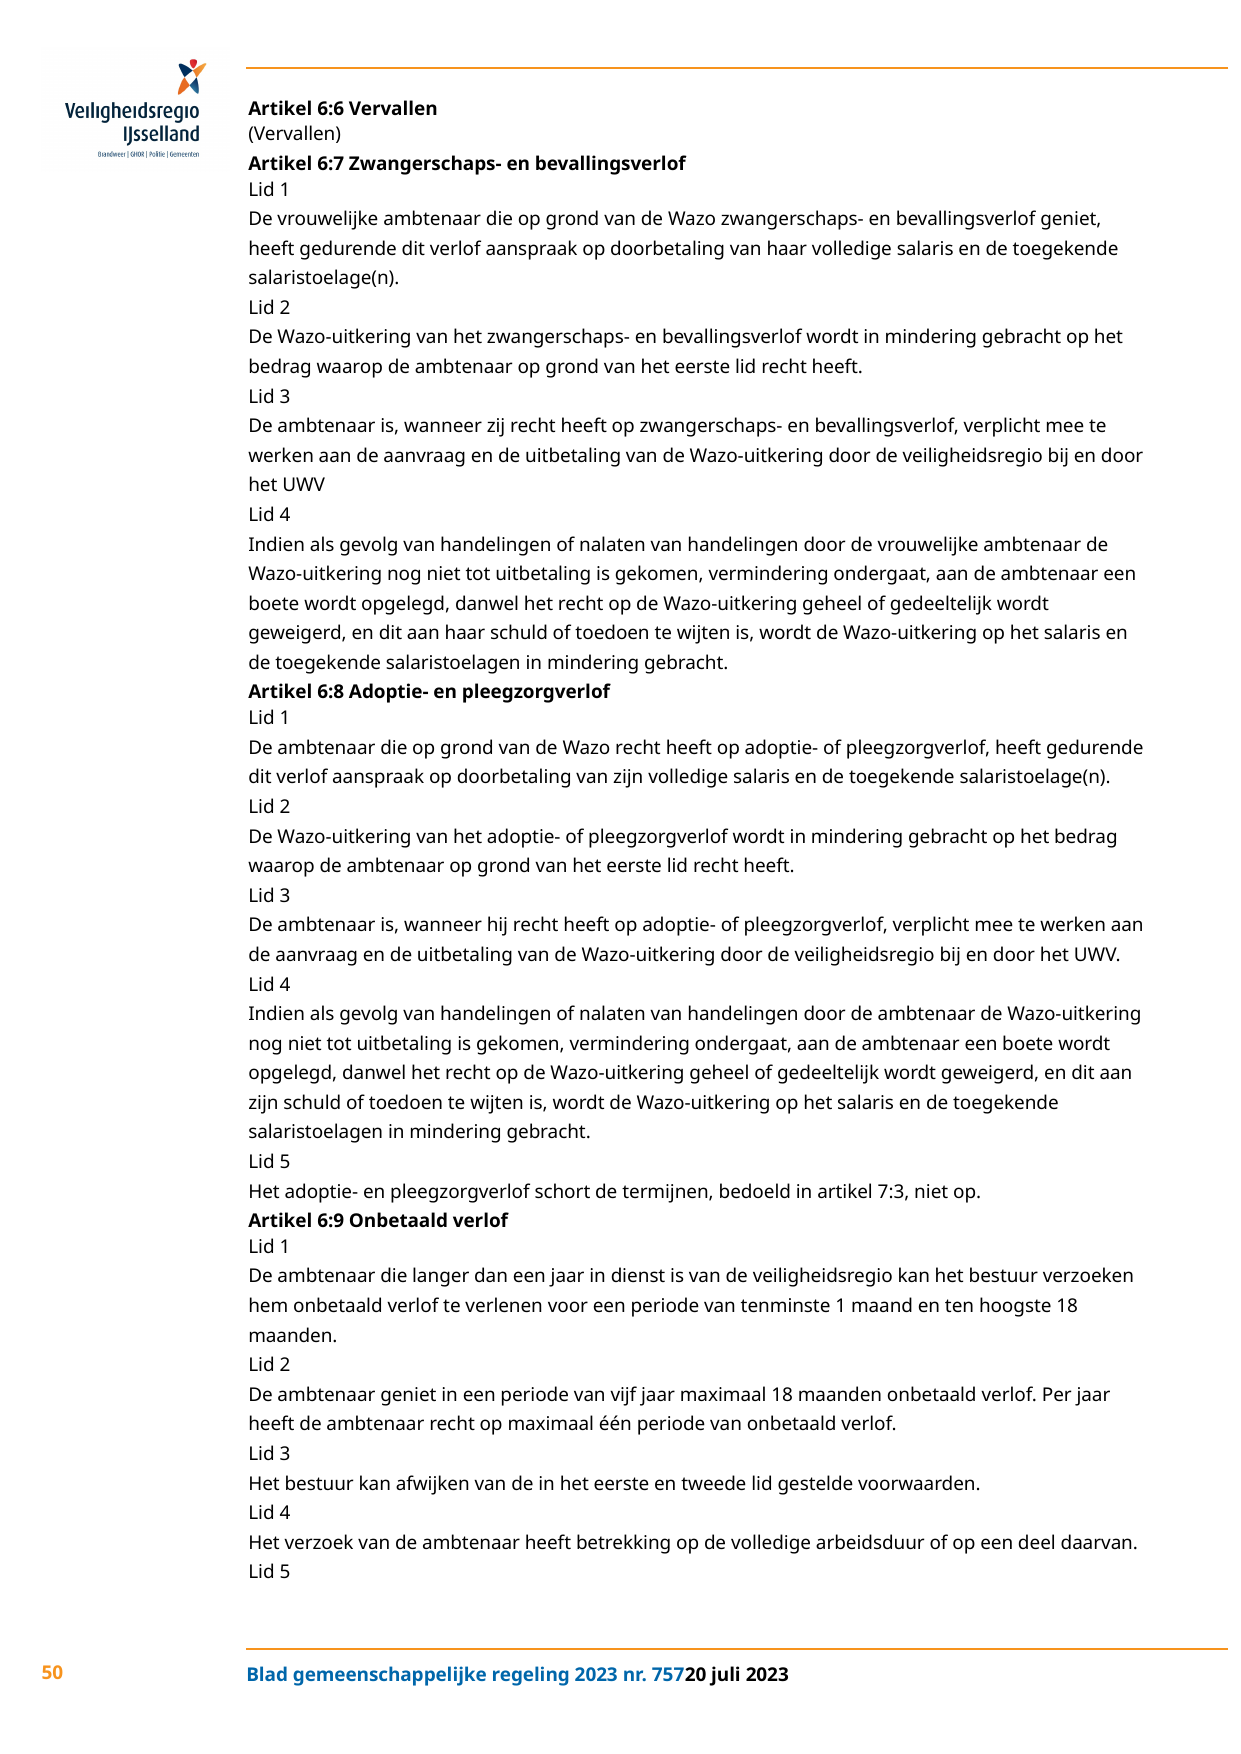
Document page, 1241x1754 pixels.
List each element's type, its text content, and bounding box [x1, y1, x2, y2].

text De vrouwelijke ambtenaar die op grond van de Wazo zwangerschaps- en bevallingsverlof geniet, heeft gedurende dit verlof aanspraak op doorbetaling van haar volledige salaris en de toegekende salaristoelage(n). [248, 205, 1152, 290]
text Lid 1 [248, 704, 1152, 730]
text Indien als gevolg van handelingen of nalaten van handelingen door de ambtenaar de Wazo-uitkering nog niet tot uitbetaling is gekomen, vermindering ondergaat, aan de ambtenaar een boete wordt opgelegd, danwel het recht op de Wazo-uitkering geheel of gedeeltelijk wordt geweigerd, en dit aan zijn schuld of toedoen te wijten is, wordt de Wazo-uitkering op het salaris en de toegekende salaristoelagen in mindering gebracht. [248, 1000, 1152, 1144]
text De ambtenaar geniet in een periode van vijf jaar maximaal 18 maanden onbetaald verlof. Per jaar heeft de ambtenaar recht op maximaal één periode van onbetaald verlof. [248, 1381, 1152, 1436]
text Lid 1 [248, 1233, 1152, 1259]
text Lid 1 [248, 176, 1152, 202]
text De Wazo-uitkering van het adoptie- of pleegzorgverlof wordt in mindering gebracht op het bedrag waarop de ambtenaar op grond van het eerste lid recht heeft. [248, 823, 1152, 878]
text Lid 3 [248, 1440, 1152, 1466]
text Artikel 6:8 Adoptie- en pleegzorgverlof [248, 679, 1152, 704]
text Lid 2 [248, 1351, 1152, 1377]
text De ambtenaar is, wanneer zij recht heeft op zwangerschaps- en bevallingsverlof, verplicht mee te werken aan de aanvraag en de uitbetaling van de Wazo-uitkering door de veiligheidsregio bij en door het UWV [248, 412, 1152, 497]
picture [41, 47, 231, 172]
text Indien als gevolg van handelingen of nalaten van handelingen door de vrouwelijke ambtenaar de Wazo-uitkering nog niet tot uitbetaling is gekomen, vermindering ondergaat, aan de ambtenaar een boete wordt opgelegd, danwel het recht op de Wazo-uitkering geheel of gedeeltelijk wordt geweigerd, en dit aan haar schuld of toedoen te wijten is, wordt de Wazo-uitkering op het salaris en de toegekende salaristoelagen in mindering gebracht. [248, 531, 1152, 675]
text (Vervallen) [248, 121, 1152, 146]
text Lid 2 [248, 294, 1152, 320]
text Het bestuur kan afwijken van de in het eerste en tweede lid gestelde voorwaarden. [248, 1470, 1152, 1496]
text Het adoptie- en pleegzorgverlof schort de termijnen, bedoeld in artikel 7:3, niet op. [248, 1178, 1152, 1203]
text Lid 5 [248, 1148, 1152, 1174]
text Lid 4 [248, 1499, 1152, 1525]
text De Wazo-uitkering van het zwangerschaps- en bevallingsverlof wordt in mindering gebracht op het bedrag waarop de ambtenaar op grond van het eerste lid recht heeft. [248, 324, 1152, 379]
text Het verzoek van de ambtenaar heeft betrekking op de volledige arbeidsduur of op een deel daarvan. [248, 1529, 1152, 1555]
text Lid 3 [248, 383, 1152, 409]
text Artikel 6:6 Vervallen [248, 95, 1152, 121]
text Lid 5 [248, 1558, 1152, 1584]
text Artikel 6:9 Onbetaald verlof [248, 1207, 1152, 1233]
text De ambtenaar die op grond van de Wazo recht heeft op adoptie- of pleegzorgverlof, heeft gedurende dit verlof aanspraak op doorbetaling van zijn volledige salaris en de toegekende salaristoelage(n). [248, 734, 1152, 789]
text Artikel 6:7 Zwangerschaps- en bevallingsverlof [248, 150, 1152, 176]
text Lid 4 [248, 501, 1152, 527]
text De ambtenaar die langer dan een jaar in dienst is van de veiligheidsregio kan het bestuur verzoeken hem onbetaald verlof te verlenen voor een periode van tenminste 1 maand en ten hoogste 18 maanden. [248, 1263, 1152, 1348]
text Lid 3 [248, 882, 1152, 908]
text Lid 4 [248, 971, 1152, 996]
text Lid 2 [248, 793, 1152, 819]
text De ambtenaar is, wanneer hij recht heeft op adoptie- of pleegzorgverlof, verplicht mee te werken aan de aanvraag en de uitbetaling van de Wazo-uitkering door de veiligheidsregio bij en door het UWV. [248, 912, 1152, 967]
